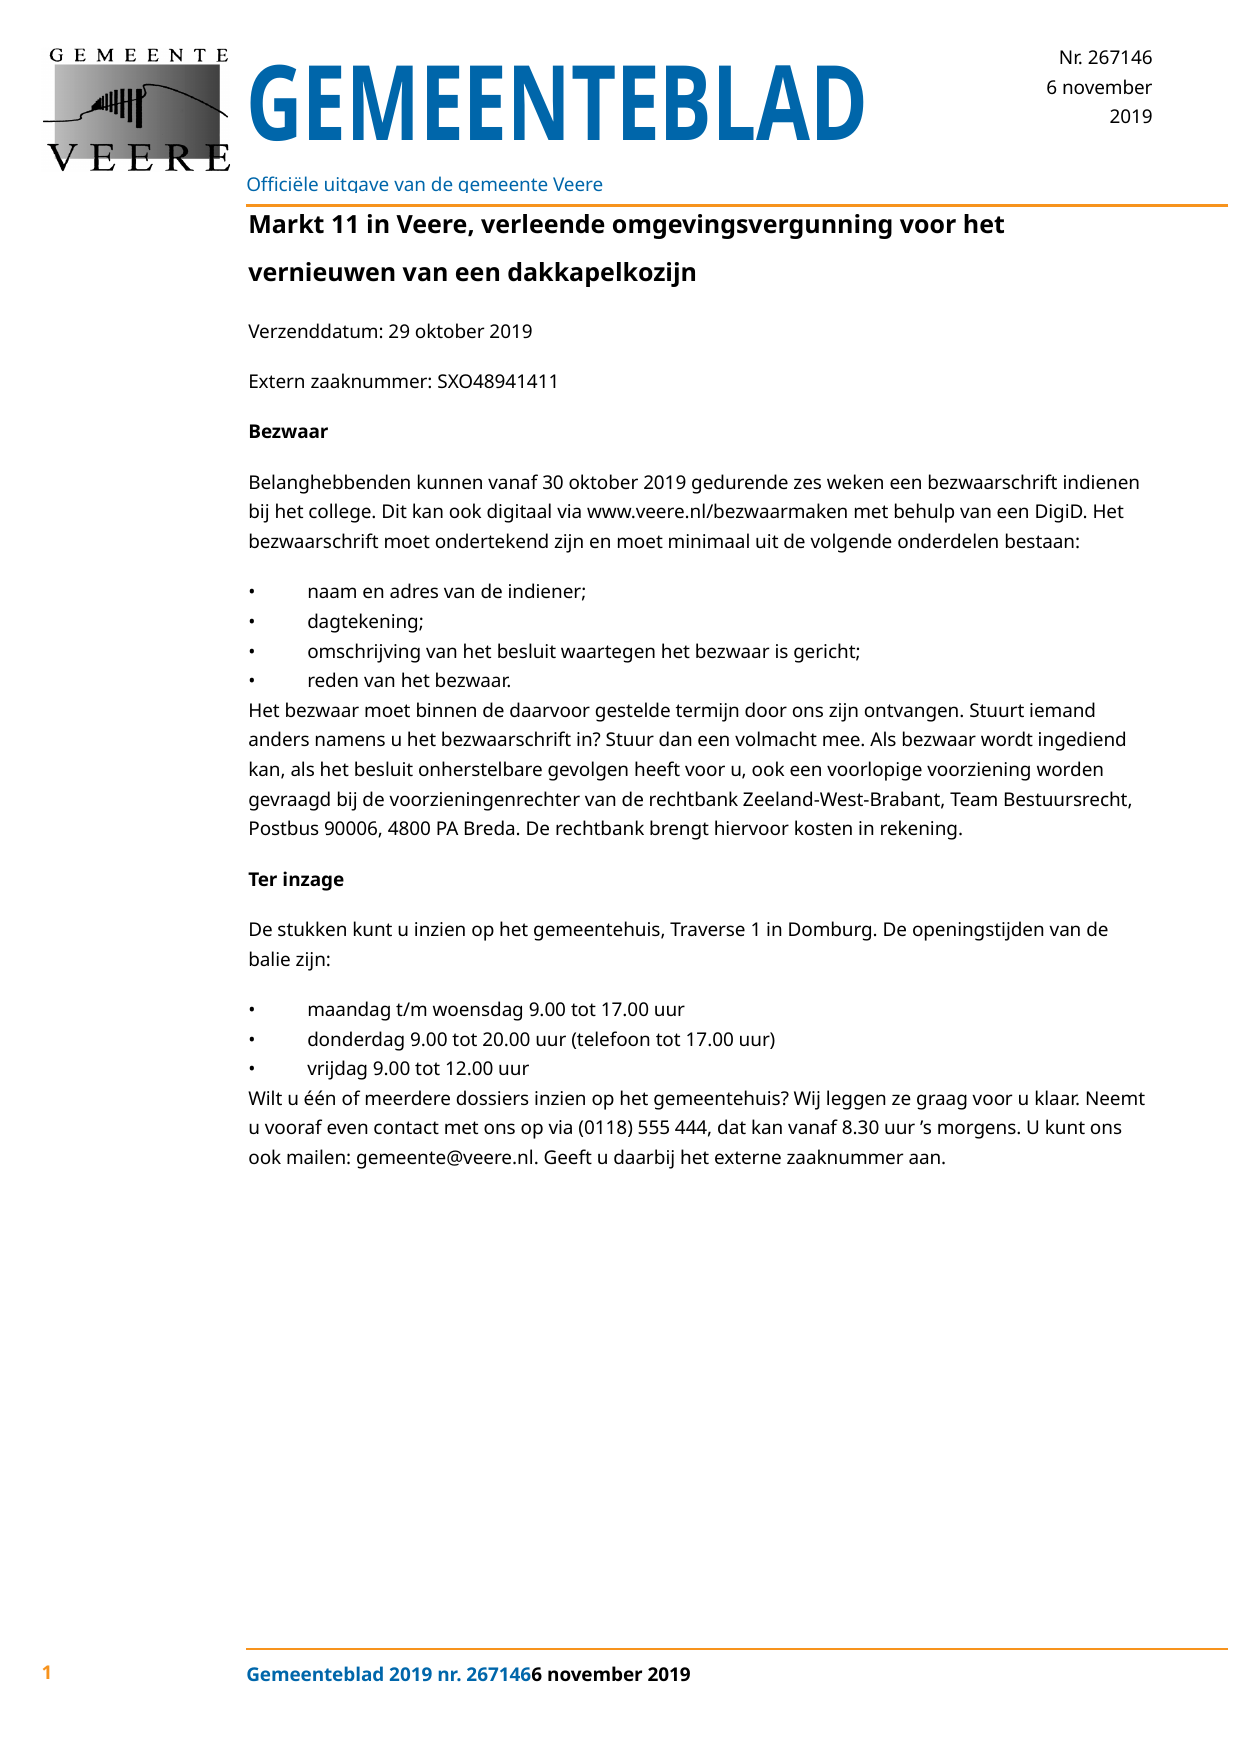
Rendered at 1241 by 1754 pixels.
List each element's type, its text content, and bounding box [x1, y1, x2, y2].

text Ter inzage [248, 866, 1152, 892]
picture [41, 47, 231, 172]
text Markt 11 in Veere, verleende omgevingsvergunning voor het vernieuwen van een dakkapelkozijn [248, 207, 1152, 288]
text Wilt u één of meerdere dossiers inzien op het gemeentehuis? Wij leggen ze graag voor u klaar. Neemt u vooraf even contact met ons op via (0118) 555 444, dat kan vanaf 8.30 uur ’s morgens. U kunt ons ook mailen: gemeente@veere.nl. Geeft u daarbij het externe zaaknummer aan. [248, 1085, 1152, 1170]
list dagtekening; [248, 608, 1152, 634]
text Belanghebbenden kunnen vanaf 30 oktober 2019 gedurende zes weken een bezwaarschrift indienen bij het college. Dit kan ook digitaal via www.veere.nl/bezwaarmaken met behulp van een DigiD. Het bezwaarschrift moet ondertekend zijn en moet minimaal uit de volgende onderdelen bestaan: [248, 469, 1152, 554]
text Extern zaaknummer: SXO48941411 [248, 368, 1152, 394]
list reden van het bezwaar. [248, 667, 1152, 693]
text Het bezwaar moet binnen de daarvoor gestelde termijn door ons zijn ontvangen. Stuurt iemand anders namens u het bezwaarschrift in? Stuur dan een volmacht mee. Als bezwaar wordt ingediend kan, als het besluit onherstelbare gevolgen heeft voor u, ook een voorlopige voorziening worden gevraagd bij de voorzieningenrechter van de rechtbank Zeeland-West-Brabant, Team Bestuursrecht, Postbus 90006, 4800 PA Breda. De rechtbank brengt hiervoor kosten in rekening. [248, 697, 1152, 841]
list vrijdag 9.00 tot 12.00 uur [248, 1055, 1152, 1081]
list maandag t/m woensdag 9.00 tot 17.00 uur [248, 996, 1152, 1022]
list naam en adres van de indiener; [248, 579, 1152, 604]
text Bezwaar [248, 419, 1152, 444]
list donderdag 9.00 tot 20.00 uur (telefoon tot 17.00 uur) [248, 1026, 1152, 1052]
text Verzenddatum: 29 oktober 2019 [248, 318, 1152, 344]
text De stukken kunt u inzien op het gemeentehuis, Traverse 1 in Domburg. De openingstijden van de balie zijn: [248, 916, 1152, 972]
list omschrijving van het besluit waartegen het bezwaar is gericht; [248, 638, 1152, 664]
